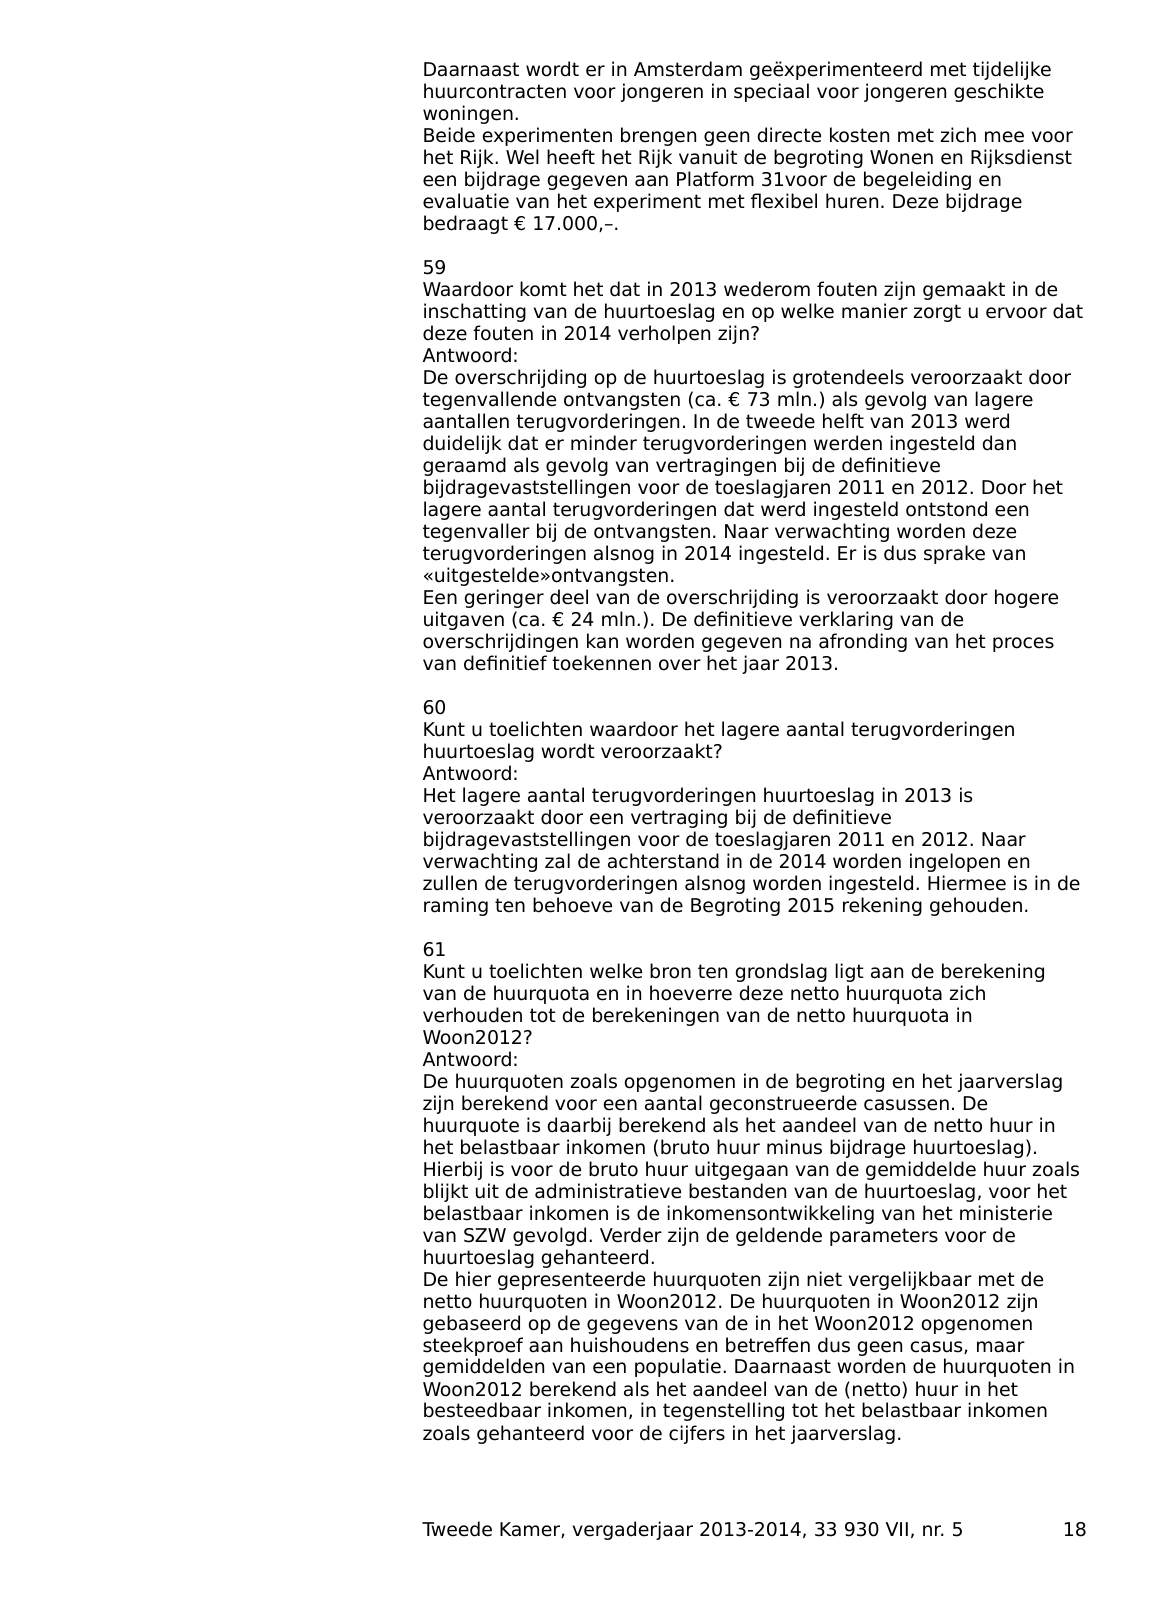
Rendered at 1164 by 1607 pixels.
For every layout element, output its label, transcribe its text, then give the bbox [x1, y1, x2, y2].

text De overschrijding op de huurtoeslag is grotendeels veroorzaakt door tegenvallende ontvangsten (ca. € 73 mln.) als gevolg van lagere aantallen terugvorderingen. In de tweede helft van 2013 werd duidelijk dat er minder terugvorderingen werden ingesteld dan geraamd als gevolg van vertragingen bij de definitieve bijdragevaststellingen voor de toeslagjaren 2011 en 2012. Door het lagere aantal terugvorderingen dat werd ingesteld ontstond een tegenvaller bij de ontvangsten. Naar verwachting worden deze terugvorderingen alsnog in 2014 ingesteld. Er is dus sprake van «uitgestelde»ontvangsten. [422, 367, 1087, 587]
text 59 [422, 257, 1087, 279]
text Antwoord: [422, 345, 1087, 367]
text Kunt u toelichten waardoor het lagere aantal terugvorderingen huurtoeslag wordt veroorzaakt? [422, 719, 1087, 763]
text Beide experimenten brengen geen directe kosten met zich mee voor het Rijk. Wel heeft het Rijk vanuit de begroting Wonen en Rijksdienst een bijdrage gegeven aan Platform 31voor de begeleiding en evaluatie van het experiment met flexibel huren. Deze bijdrage bedraagt € 17.000,–. [422, 125, 1087, 235]
text 60 [422, 697, 1087, 719]
text 61 [422, 939, 1087, 961]
text Waardoor komt het dat in 2013 wederom fouten zijn gemaakt in de inschatting van de huurtoeslag en op welke manier zorgt u ervoor dat deze fouten in 2014 verholpen zijn? [422, 279, 1087, 345]
text Antwoord: [422, 1049, 1087, 1071]
text Kunt u toelichten welke bron ten grondslag ligt aan de berekening van de huurquota en in hoeverre deze netto huurquota zich verhouden tot de berekeningen van de netto huurquota in Woon2012? [422, 961, 1087, 1049]
text Het lagere aantal terugvorderingen huurtoeslag in 2013 is veroorzaakt door een vertraging bij de definitieve bijdragevaststellingen voor de toeslagjaren 2011 en 2012. Naar verwachting zal de achterstand in de 2014 worden ingelopen en zullen de terugvorderingen alsnog worden ingesteld. Hiermee is in de raming ten behoeve van de Begroting 2015 rekening gehouden. [422, 785, 1087, 917]
text Daarnaast wordt er in Amsterdam geëxperimenteerd met tijdelijke huurcontracten voor jongeren in speciaal voor jongeren geschikte woningen. [422, 59, 1087, 125]
text Een geringer deel van de overschrijding is veroorzaakt door hogere uitgaven (ca. € 24 mln.). De definitieve verklaring van de overschrijdingen kan worden gegeven na afronding van het proces van definitief toekennen over het jaar 2013. [422, 587, 1087, 675]
text Antwoord: [422, 763, 1087, 785]
text De huurquoten zoals opgenomen in de begroting en het jaarverslag zijn berekend voor een aantal geconstrueerde casussen. De huurquote is daarbij berekend als het aandeel van de netto huur in het belastbaar inkomen (bruto huur minus bijdrage huurtoeslag). Hierbij is voor de bruto huur uitgegaan van de gemiddelde huur zoals blijkt uit de administratieve bestanden van de huurtoeslag, voor het belastbaar inkomen is de inkomensontwikkeling van het ministerie van SZW gevolgd. Verder zijn de geldende parameters voor de huurtoeslag gehanteerd. [422, 1071, 1087, 1268]
text De hier gepresenteerde huurquoten zijn niet vergelijkbaar met de netto huurquoten in Woon2012. De huurquoten in Woon2012 zijn gebaseerd op de gegevens van de in het Woon2012 opgenomen steekproef aan huishoudens en betreffen dus geen casus, maar gemiddelden van een populatie. Daarnaast worden de huurquoten in Woon2012 berekend als het aandeel van de (netto) huur in het besteedbaar inkomen, in tegenstelling tot het belastbaar inkomen zoals gehanteerd voor de cijfers in het jaarverslag. [422, 1268, 1087, 1444]
